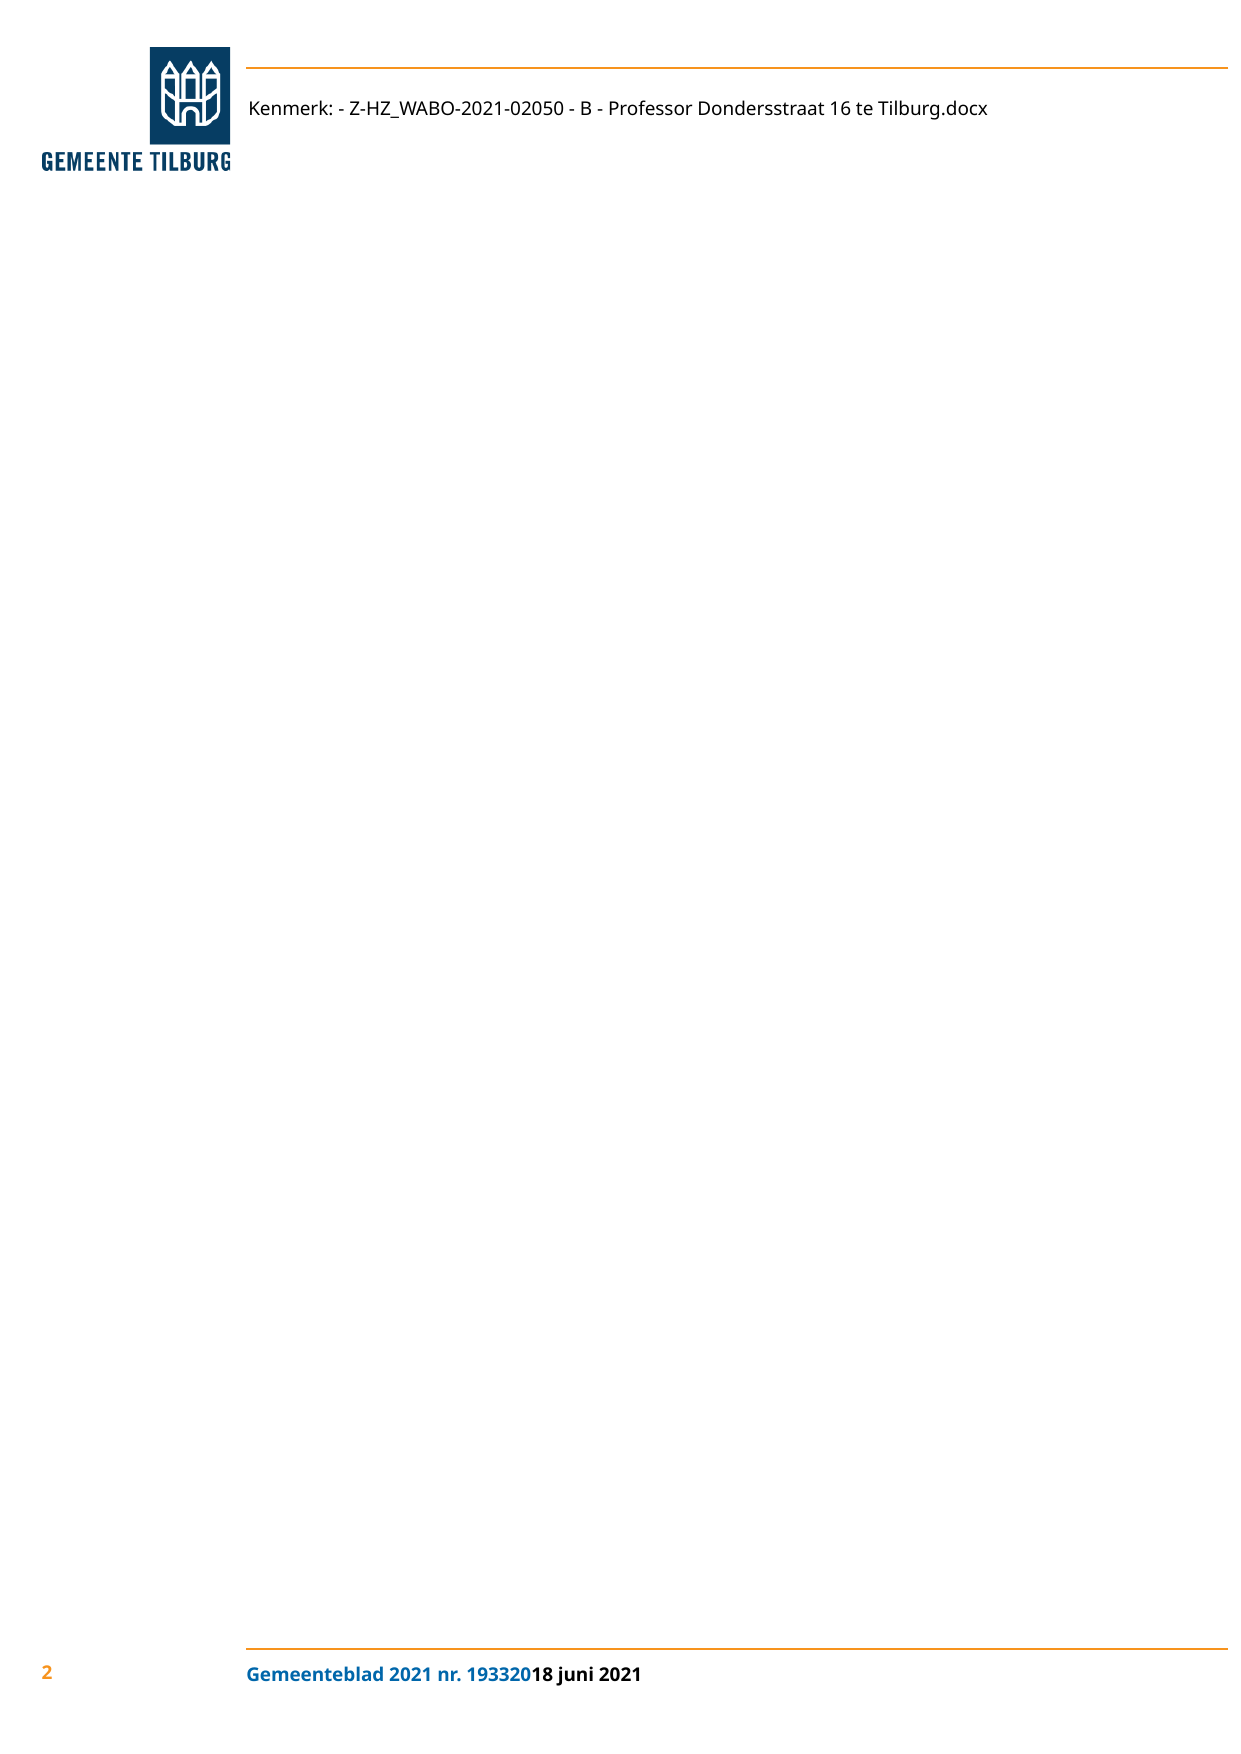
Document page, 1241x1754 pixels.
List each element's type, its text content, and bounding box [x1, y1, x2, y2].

text Kenmerk: - Z-HZ_WABO-2021-02050 - B - Professor Dondersstraat 16 te Tilburg.docx [248, 95, 1152, 121]
picture [41, 47, 231, 172]
